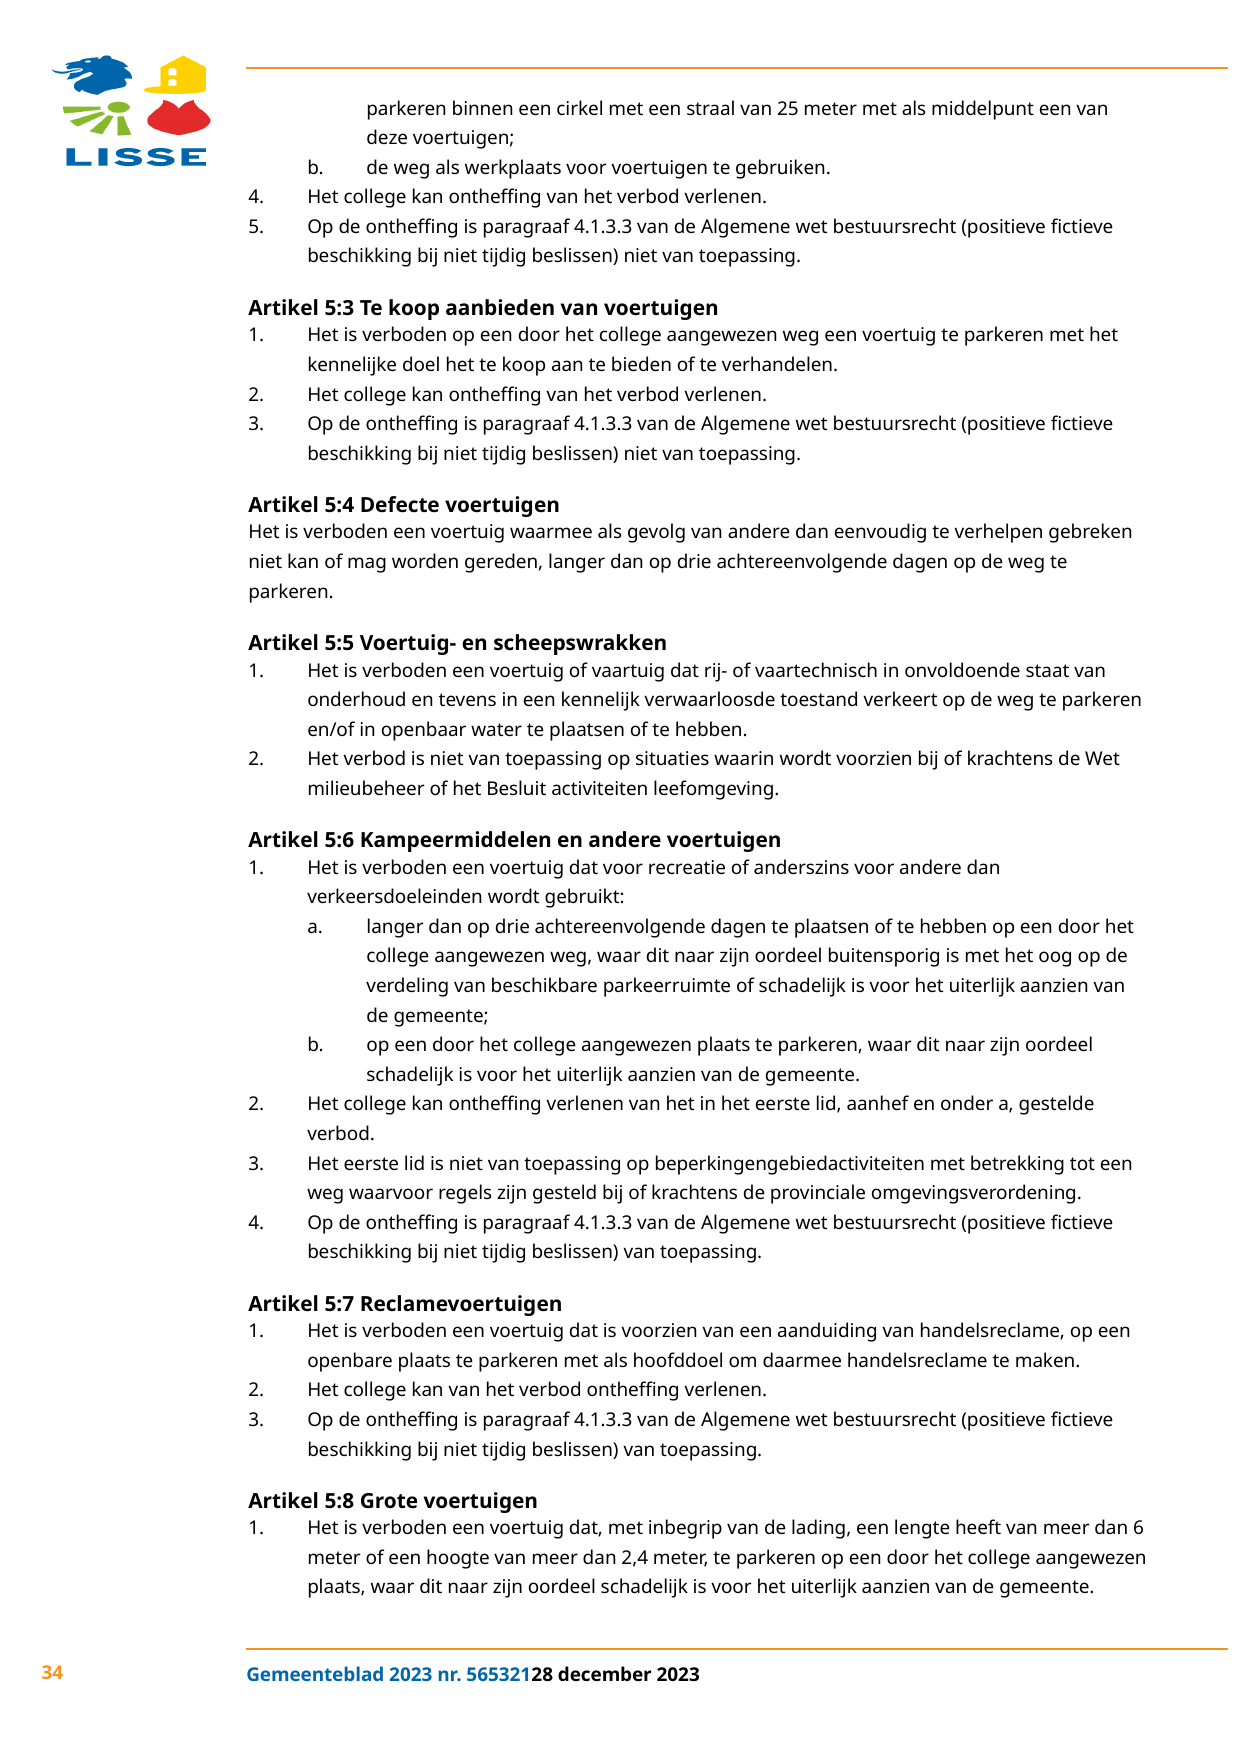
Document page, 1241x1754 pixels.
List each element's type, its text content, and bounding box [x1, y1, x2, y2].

text Het is verboden een voertuig waarmee als gevolg van andere dan eenvoudig te verhelpen gebreken niet kan of mag worden gereden, langer dan op drie achtereenvolgende dagen op de weg te parkeren. [248, 519, 1152, 604]
list op een door het college aangewezen plaats te parkeren, waar dit naar zijn oordeel schadelijk is voor het uiterlijk aanzien van de gemeente. [307, 1031, 1152, 1087]
list parkeren binnen een cirkel met een straal van 25 meter met als middelpunt een van deze voertuigen; [307, 95, 1152, 150]
list Het verbod is niet van toepassing op situaties waarin wordt voorzien bij of krachtens de Wet milieubeheer of het Besluit activiteiten leefomgeving. [248, 746, 1152, 801]
list de weg als werkplaats voor voertuigen te gebruiken. [307, 154, 1152, 180]
list Het college kan ontheffing van het verbod verlenen. [248, 183, 1152, 209]
list Het college kan ontheffing verlenen van het in het eerste lid, aanhef en onder a, gestelde verbod. [248, 1091, 1152, 1146]
text Artikel 5:5 Voertuig- en scheepswrakken [248, 628, 1152, 657]
list Het eerste lid is niet van toepassing op beperkingengebiedactiviteiten met betrekking tot een weg waarvoor regels zijn gesteld bij of krachtens de provinciale omgevingsverordening. [248, 1150, 1152, 1205]
picture [41, 47, 231, 172]
list langer dan op drie achtereenvolgende dagen te plaatsen of te hebben op een door het college aangewezen weg, waar dit naar zijn oordeel buitensporig is met het oog op de verdeling van beschikbare parkeerruimte of schadelijk is voor het uiterlijk aanzien van de gemeente; [307, 913, 1152, 1028]
text Artikel 5:6 Kampeermiddelen en andere voertuigen [248, 826, 1152, 854]
list Het is verboden een voertuig of vaartuig dat rij- of vaartechnisch in onvoldoende staat van onderhoud en tevens in een kennelijk verwaarloosde toestand verkeert op de weg te parkeren en/of in openbaar water te plaatsen of te hebben. [248, 657, 1152, 742]
list Op de ontheffing is paragraaf 4.1.3.3 van de Algemene wet bestuursrecht (positieve fictieve beschikking bij niet tijdig beslissen) niet van toepassing. [248, 410, 1152, 466]
list Het college kan van het verbod ontheffing verlenen. [248, 1377, 1152, 1402]
list Op de ontheffing is paragraaf 4.1.3.3 van de Algemene wet bestuursrecht (positieve fictieve beschikking bij niet tijdig beslissen) van toepassing. [248, 1406, 1152, 1461]
list Het is verboden een voertuig dat voor recreatie of anderszins voor andere dan verkeersdoeleinden wordt gebruikt: [248, 854, 1152, 909]
list Het is verboden een voertuig dat is voorzien van een aanduiding van handelsreclame, op een openbare plaats te parkeren met als hoofddoel om daarmee handelsreclame te maken. [248, 1317, 1152, 1373]
text Artikel 5:4 Defecte voertuigen [248, 490, 1152, 519]
text Artikel 5:8 Grote voertuigen [248, 1486, 1152, 1514]
list Op de ontheffing is paragraaf 4.1.3.3 van de Algemene wet bestuursrecht (positieve fictieve beschikking bij niet tijdig beslissen) niet van toepassing. [248, 213, 1152, 268]
list Het college kan ontheffing van het verbod verlenen. [248, 381, 1152, 406]
list Het is verboden op een door het college aangewezen weg een voertuig te parkeren met het kennelijke doel het te koop aan te bieden of te verhandelen. [248, 322, 1152, 377]
list Op de ontheffing is paragraaf 4.1.3.3 van de Algemene wet bestuursrecht (positieve fictieve beschikking bij niet tijdig beslissen) van toepassing. [248, 1209, 1152, 1264]
list Het is verboden een voertuig dat, met inbegrip van de lading, een lengte heeft van meer dan 6 meter of een hoogte van meer dan 2,4 meter, te parkeren op een door het college aangewezen plaats, waar dit naar zijn oordeel schadelijk is voor het uiterlijk aanzien van de gemeente. [248, 1514, 1152, 1599]
text Artikel 5:3 Te koop aanbieden van voertuigen [248, 293, 1152, 322]
text Artikel 5:7 Reclamevoertuigen [248, 1289, 1152, 1317]
